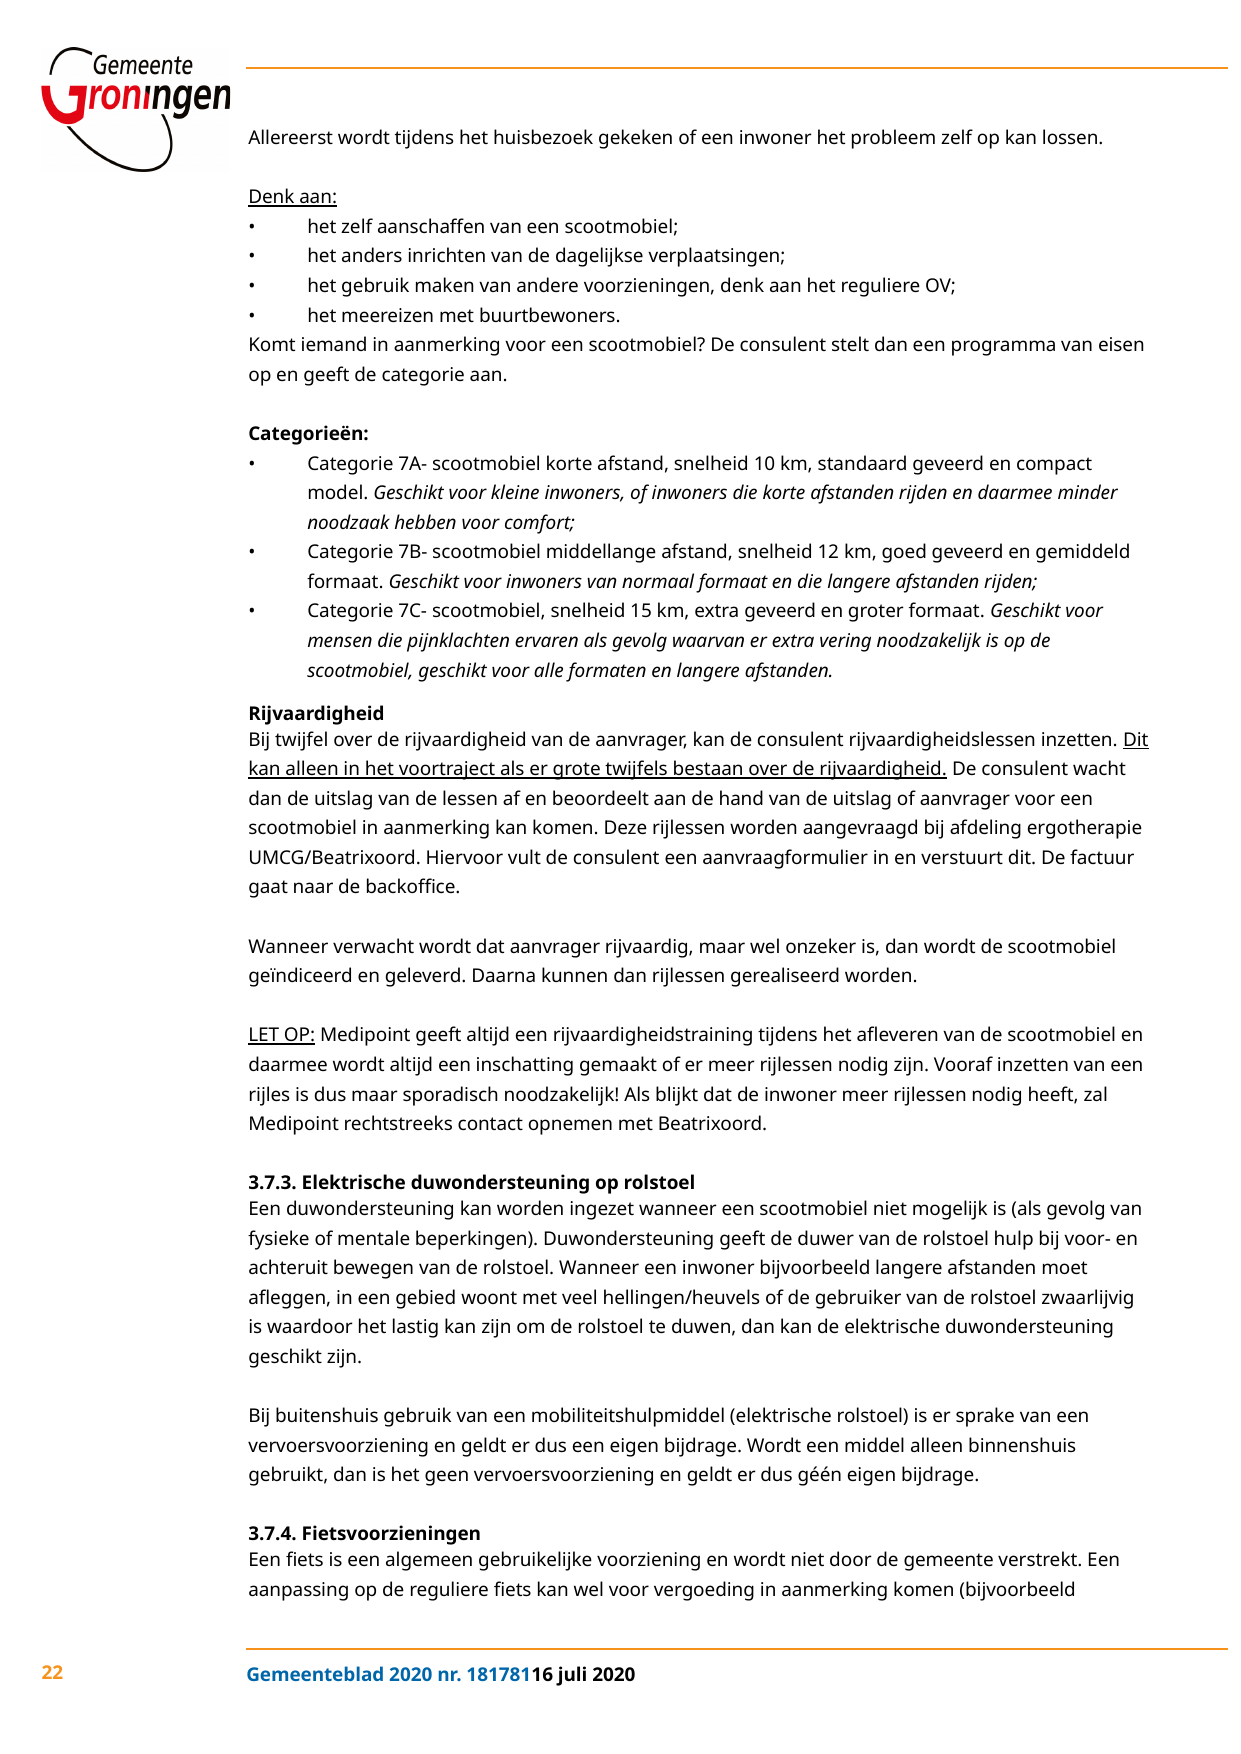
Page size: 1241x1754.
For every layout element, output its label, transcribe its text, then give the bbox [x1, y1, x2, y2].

text Categorieën: [248, 420, 1152, 446]
text Rijvaardigheid [248, 700, 1152, 726]
text Een duwondersteuning kan worden ingezet wanneer een scootmobiel niet mogelijk is (als gevolg van fysieke of mentale beperkingen). Duwondersteuning geeft de duwer van de rolstoel hulp bij voor- en achteruit bewegen van de rolstoel. Wanneer een inwoner bijvoorbeeld langere afstanden moet afleggen, in een gebied woont met veel hellingen/heuvels of de gebruiker van de rolstoel zwaarlijvig is waardoor het lastig kan zijn om de rolstoel te duwen, dan kan de elektrische duwondersteuning geschikt zijn. [248, 1195, 1152, 1369]
list Categorie 7B- scootmobiel middellange afstand, snelheid 12 km, goed geveerd en gemiddeld formaat. Geschikt voor inwoners van normaal formaat en die langere afstanden rijden; [248, 538, 1152, 594]
picture [41, 47, 231, 172]
text Wanneer verwacht wordt dat aanvrager rijvaardig, maar wel onzeker is, dan wordt de scootmobiel geïndiceerd en geleverd. Daarna kunnen dan rijlessen gerealiseerd worden. [248, 933, 1152, 988]
text Bij twijfel over de rijvaardigheid van de aanvrager, kan de consulent rijvaardigheidslessen inzetten. Dit kan alleen in het voortraject als er grote twijfels bestaan over de rijvaardigheid. De consulent wacht dan de uitslag van de lessen af en beoordeelt aan de hand van de uitslag of aanvrager voor een scootmobiel in aanmerking kan komen. Deze rijlessen worden aangevraagd bij afdeling ergotherapie UMCG/Beatrixoord. Hiervoor vult de consulent een aanvraagformulier in en verstuurt dit. De factuur gaat naar de backoffice. [248, 726, 1152, 899]
text Een fiets is een algemeen gebruikelijke voorziening en wordt niet door de gemeente verstrekt. Een aanpassing op de reguliere fiets kan wel voor vergoeding in aanmerking komen (bijvoorbeeld [248, 1546, 1152, 1602]
text Denk aan: [248, 183, 1152, 209]
text 3.7.3. Elektrische duwondersteuning op rolstoel [248, 1169, 1152, 1195]
text Bij buitenshuis gebruik van een mobiliteitshulpmiddel (elektrische rolstoel) is er sprake van een vervoersvoorziening en geldt er dus een eigen bijdrage. Wordt een middel alleen binnenshuis gebruikt, dan is het geen vervoersvoorziening en geldt er dus géén eigen bijdrage. [248, 1402, 1152, 1487]
text 3.7.4. Fietsvoorzieningen [248, 1521, 1152, 1546]
list het gebruik maken van andere voorzieningen, denk aan het reguliere OV; [248, 272, 1152, 298]
list Categorie 7A- scootmobiel korte afstand, snelheid 10 km, standaard geveerd en compact model. Geschikt voor kleine inwoners, of inwoners die korte afstanden rijden en daarmee minder noodzaak hebben voor comfort; [248, 450, 1152, 535]
text LET OP: Medipoint geeft altijd een rijvaardigheidstraining tijdens het afleveren van de scootmobiel en daarmee wordt altijd een inschatting gemaakt of er meer rijlessen nodig zijn. Vooraf inzetten van een rijles is dus maar sporadisch noodzakelijk! Als blijkt dat de inwoner meer rijlessen nodig heeft, zal Medipoint rechtstreeks contact opnemen met Beatrixoord. [248, 1022, 1152, 1136]
list het zelf aanschaffen van een scootmobiel; [248, 213, 1152, 239]
text Komt iemand in aanmerking voor een scootmobiel? De consulent stelt dan een programma van eisen op en geeft de categorie aan. [248, 331, 1152, 387]
text Allereerst wordt tijdens het huisbezoek gekeken of een inwoner het probleem zelf op kan lossen. [248, 124, 1152, 150]
list het anders inrichten van de dagelijkse verplaatsingen; [248, 243, 1152, 268]
list het meereizen met buurtbewoners. [248, 302, 1152, 328]
list Categorie 7C- scootmobiel, snelheid 15 km, extra geveerd en groter formaat. Geschikt voor mensen die pijnklachten ervaren als gevolg waarvan er extra vering noodzakelijk is op de scootmobiel, geschikt voor alle formaten en langere afstanden. [248, 598, 1152, 683]
